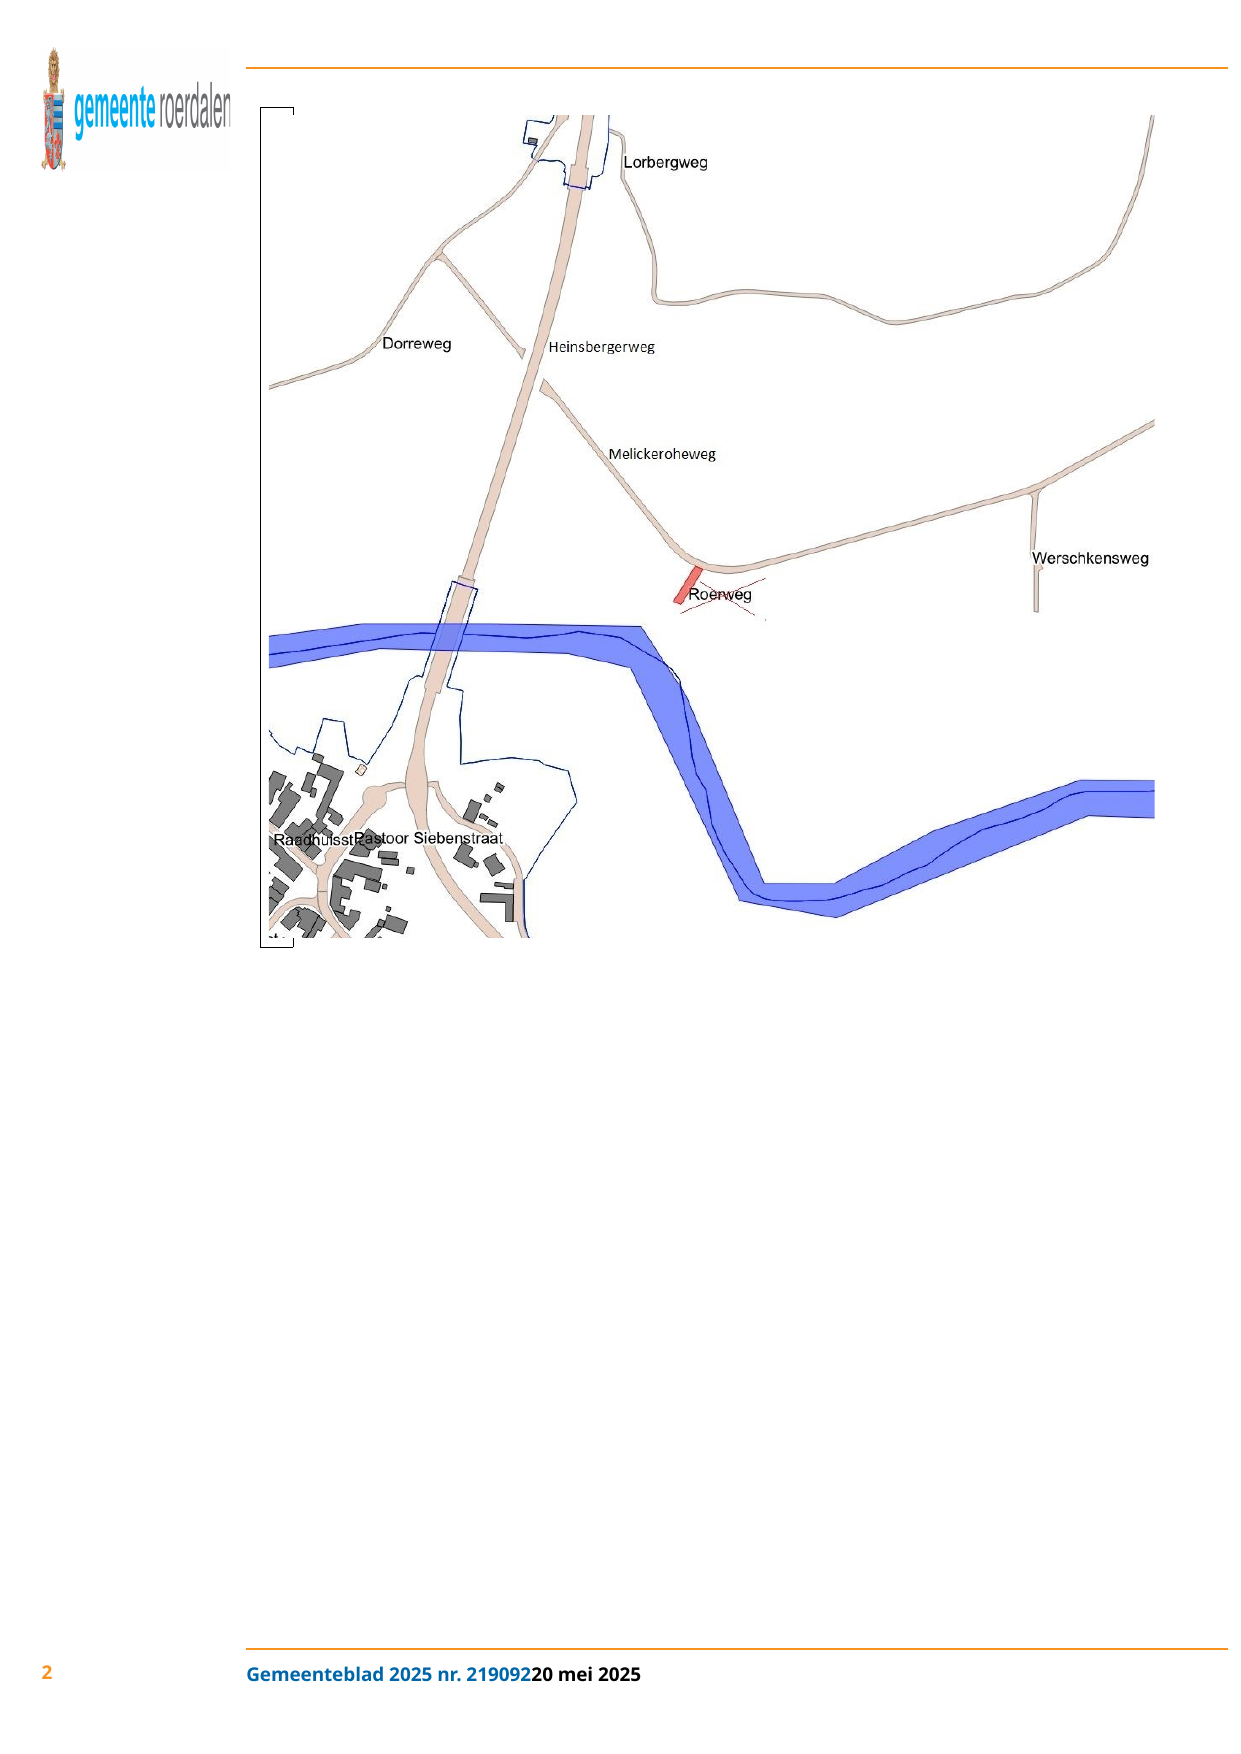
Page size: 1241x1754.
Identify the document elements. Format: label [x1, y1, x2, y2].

picture [41, 47, 231, 172]
picture [268, 115, 1155, 938]
